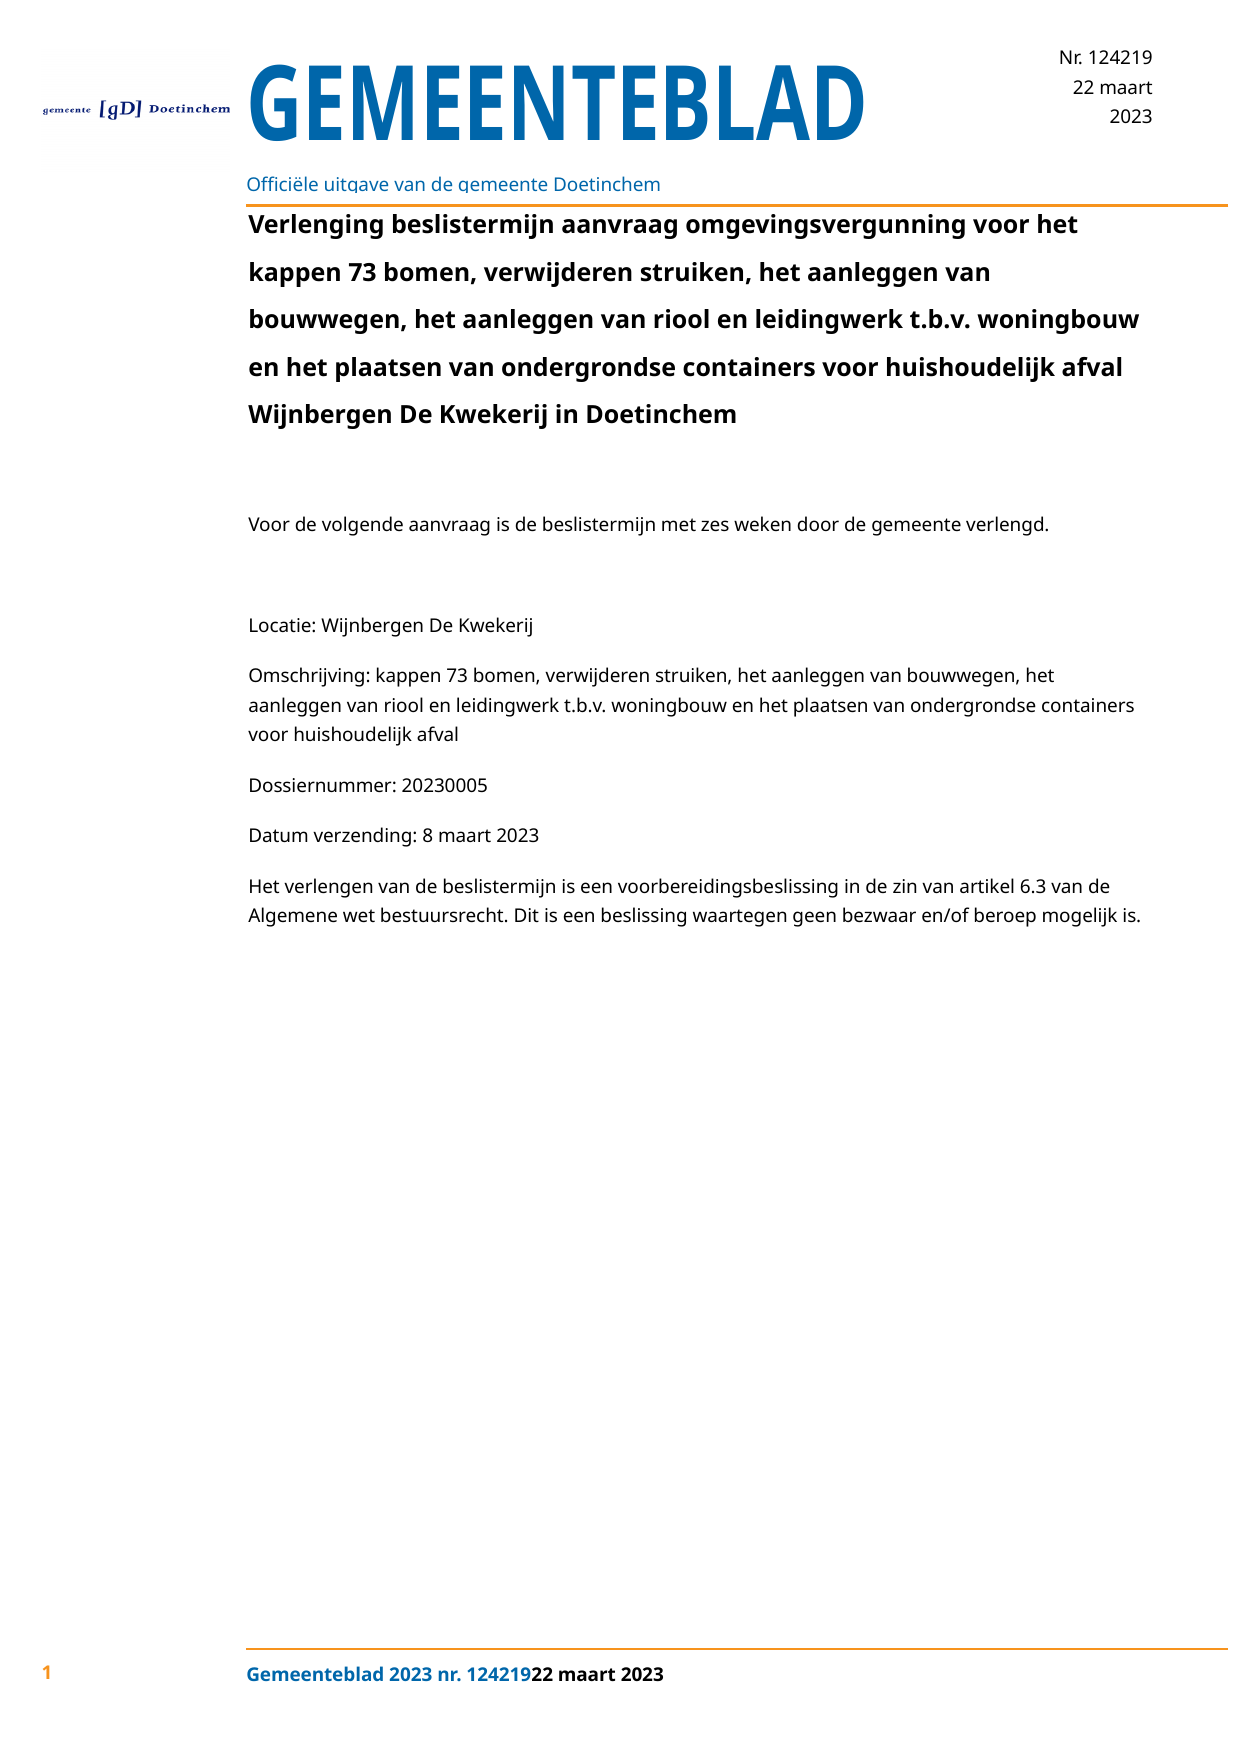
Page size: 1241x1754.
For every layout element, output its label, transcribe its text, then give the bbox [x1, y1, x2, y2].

text Datum verzending: 8 maart 2023 [248, 822, 1152, 848]
text Het verlengen van de beslistermijn is een voorbereidingsbeslissing in de zin van artikel 6.3 van de Algemene wet bestuursrecht. Dit is een beslissing waartegen geen bezwaar en/of beroep mogelijk is. [248, 873, 1152, 928]
picture [41, 47, 231, 172]
text Voor de volgende aanvraag is de beslistermijn met zes weken door de gemeente verlengd. [248, 511, 1152, 537]
text Dossiernummer: 20230005 [248, 772, 1152, 798]
text Locatie: Wijnbergen De Kwekerij [248, 612, 1152, 638]
text Verlenging beslistermijn aanvraag omgevingsvergunning voor het kappen 73 bomen, verwijderen struiken, het aanleggen van bouwwegen, het aanleggen van riool en leidingwerk t.b.v. woningbouw en het plaatsen van ondergrondse containers voor huishoudelijk afval Wijnbergen De Kwekerij in Doetinchem [248, 207, 1152, 431]
text Omschrijving: kappen 73 bomen, verwijderen struiken, het aanleggen van bouwwegen, het aanleggen van riool en leidingwerk t.b.v. woningbouw en het plaatsen van ondergrondse containers voor huishoudelijk afval [248, 662, 1152, 747]
